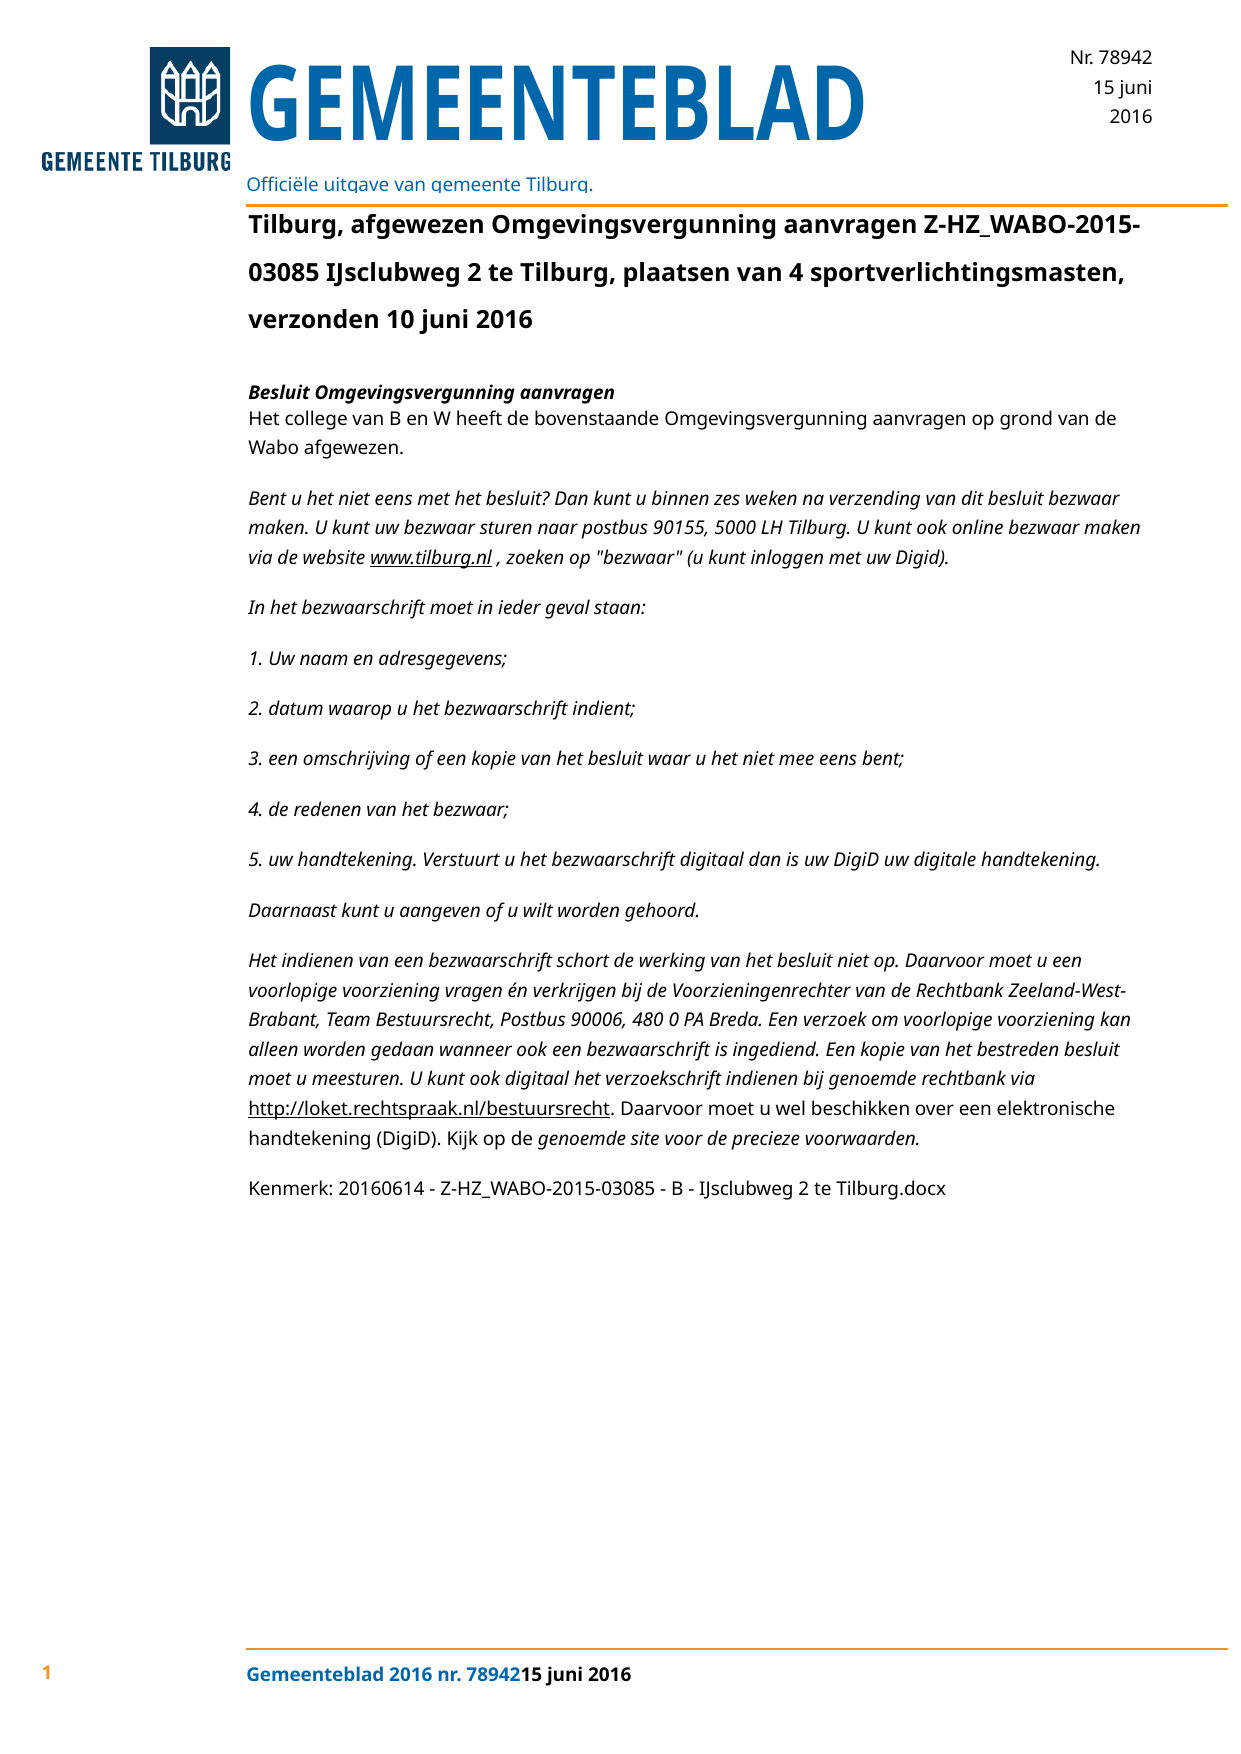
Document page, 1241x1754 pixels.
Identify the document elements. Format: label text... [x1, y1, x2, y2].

text Het college van B en W heeft de bovenstaande Omgevingsvergunning aanvragen op grond van de Wabo afgewezen. [248, 405, 1152, 460]
text Tilburg, afgewezen Omgevingsvergunning aanvragen Z-HZ_WABO-2015-03085 IJsclubweg 2 te Tilburg, plaatsen van 4 sportverlichtingsmasten, verzonden 10 juni 2016 [248, 207, 1152, 336]
text 1. Uw naam en adresgegevens; [248, 645, 1152, 671]
text 2. datum waarop u het bezwaarschrift indient; [248, 695, 1152, 721]
text 5. uw handtekening. Verstuurt u het bezwaarschrift digitaal dan is uw DigiD uw digitale handtekening. [248, 846, 1152, 872]
text 4. de redenen van het bezwaar; [248, 796, 1152, 822]
text Kenmerk: 20160614 - Z-HZ_WABO-2015-03085 - B - IJsclubweg 2 te Tilburg.docx [248, 1175, 1152, 1201]
text 3. een omschrijving of een kopie van het besluit waar u het niet mee eens bent; [248, 746, 1152, 771]
text Daarnaast kunt u aangeven of u wilt worden gehoord. [248, 897, 1152, 923]
text Besluit Omgevingsvergunning aanvragen [248, 379, 1152, 405]
text Het indienen van een bezwaarschrift schort de werking van het besluit niet op. Daarvoor moet u een voorlopige voorziening vragen én verkrijgen bij de Voorzieningenrechter van de Rechtbank Zeeland-West-Brabant, Team Bestuursrecht, Postbus 90006, 480 0 PA Breda. Een verzoek om voorlopige voorziening kan alleen worden gedaan wanneer ook een bezwaarschrift is ingediend. Een kopie van het bestreden besluit moet u meesturen. U kunt ook digitaal het verzoekschrift indienen bij genoemde rechtbank via http://loket.rechtspraak.nl/bestuursrecht. Daarvoor moet u wel beschikken over een elektronische handtekening (DigiD). Kijk op de genoemde site voor de precieze voorwaarden. [248, 947, 1152, 1151]
picture [41, 47, 231, 172]
text In het bezwaarschrift moet in ieder geval staan: [248, 594, 1152, 620]
text Bent u het niet eens met het besluit? Dan kunt u binnen zes weken na verzending van dit besluit bezwaar maken. U kunt uw bezwaar sturen naar postbus 90155, 5000 LH Tilburg. U kunt ook online bezwaar maken via de website www.tilburg.nl , zoeken op "bezwaar" (u kunt inloggen met uw Digid). [248, 485, 1152, 570]
